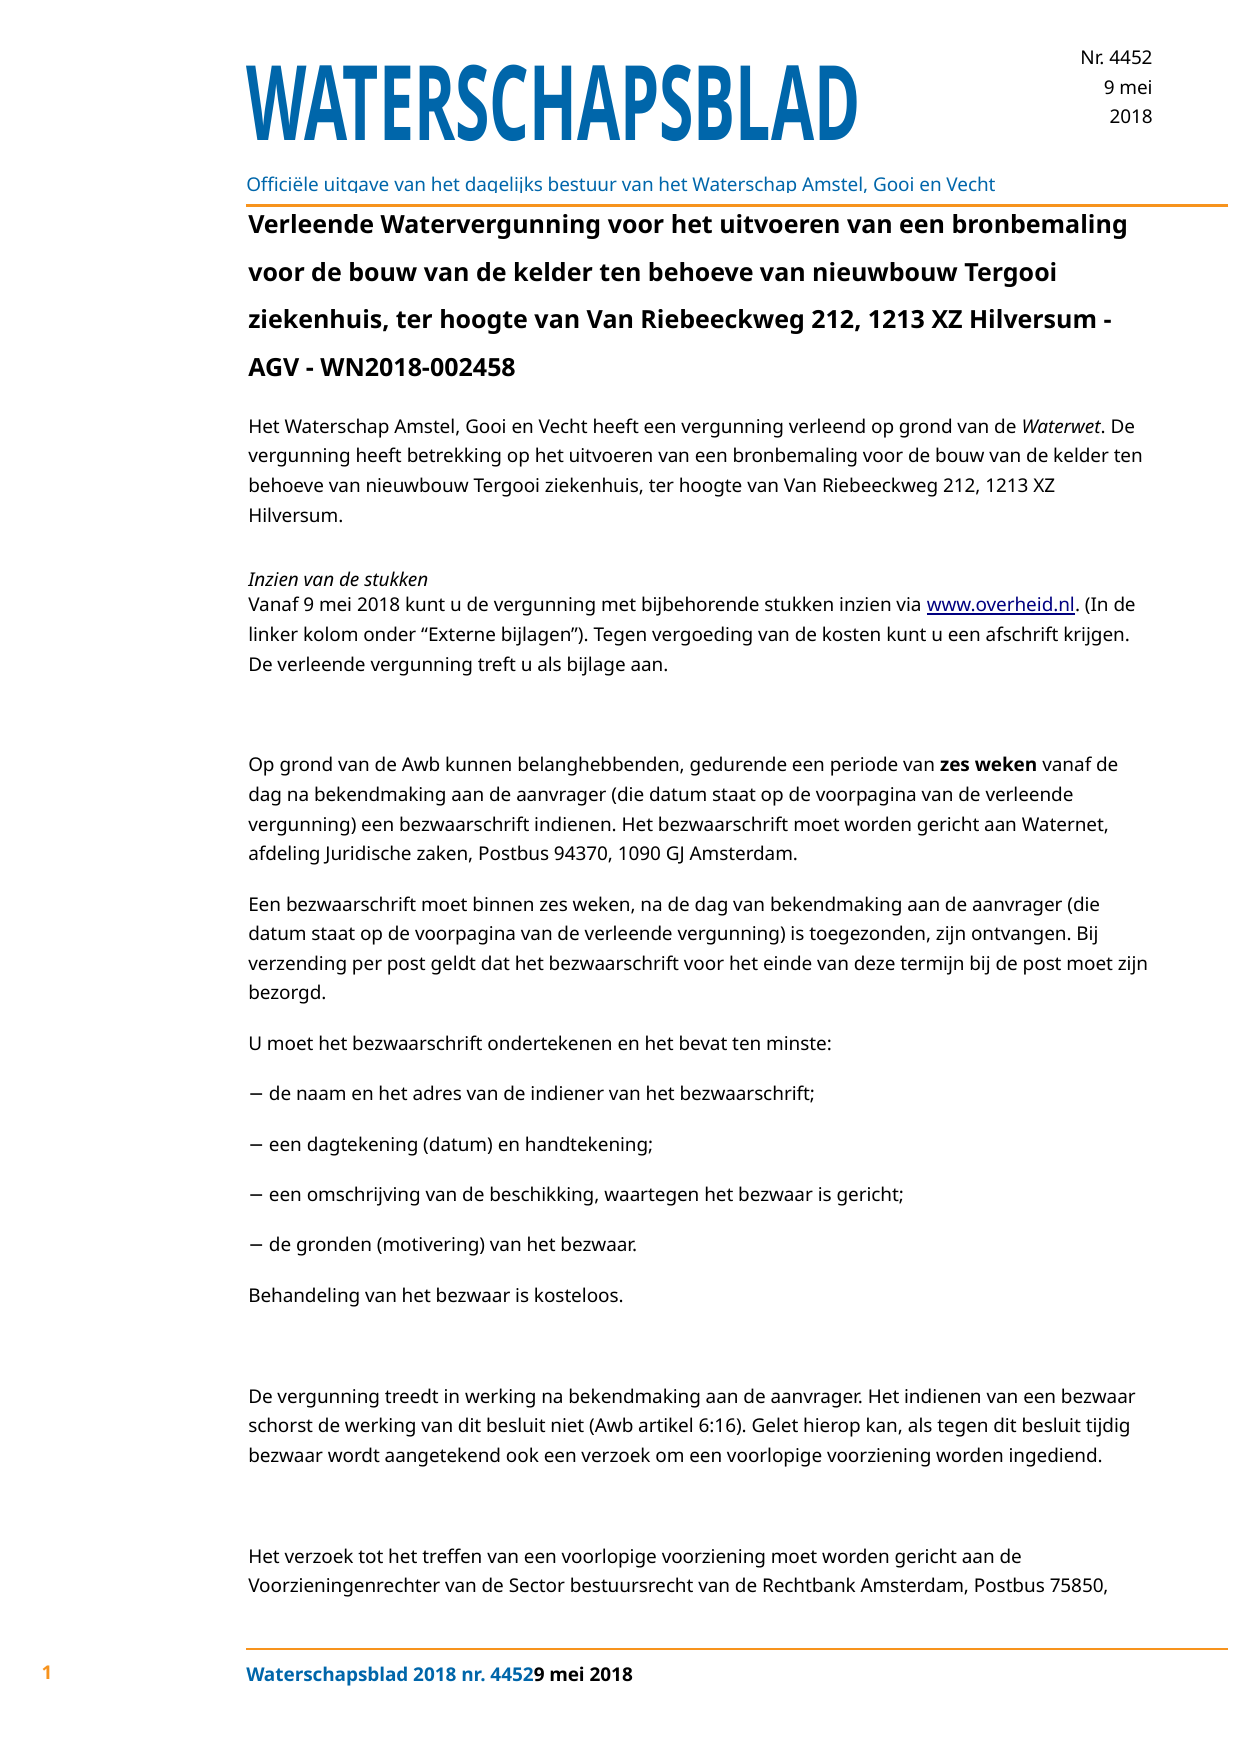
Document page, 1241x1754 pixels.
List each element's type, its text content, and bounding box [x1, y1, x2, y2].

text U moet het bezwaarschrift ondertekenen en het bevat ten minste: [248, 1030, 1152, 1056]
text Behandeling van het bezwaar is kosteloos. [248, 1282, 1152, 1308]
text − een omschrijving van de beschikking, waartegen het bezwaar is gericht; [248, 1181, 1152, 1207]
text Het Waterschap Amstel, Gooi en Vecht heeft een vergunning verleend op grond van de Waterwet. De vergunning heeft betrekking op het uitvoeren van een bronbemaling voor de bouw van de kelder ten behoeve van nieuwbouw Tergooi ziekenhuis, ter hoogte van Van Riebeeckweg 212, 1213 XZ Hilversum. [248, 413, 1152, 528]
text − de naam en het adres van de indiener van het bezwaarschrift; [248, 1080, 1152, 1106]
picture [41, 47, 231, 172]
text Een bezwaarschrift moet binnen zes weken, na de dag van bekendmaking aan de aanvrager (die datum staat op de voorpagina van de verleende vergunning) is toegezonden, zijn ontvangen. Bij verzending per post geldt dat het bezwaarschrift voor het einde van deze termijn bij de post moet zijn bezorgd. [248, 891, 1152, 1005]
text Het verzoek tot het treffen van een voorlopige voorziening moet worden gericht aan de Voorzieningenrechter van de Sector bestuursrecht van de Rechtbank Amsterdam, Postbus 75850, [248, 1543, 1152, 1598]
text − de gronden (motivering) van het bezwaar. [248, 1232, 1152, 1257]
text Inzien van de stukken [248, 566, 1152, 592]
text Verleende Watervergunning voor het uitvoeren van een bronbemaling voor de bouw van de kelder ten behoeve van nieuwbouw Tergooi ziekenhuis, ter hoogte van Van Riebeeckweg 212, 1213 XZ Hilversum - AGV - WN2018-002458 [248, 207, 1152, 384]
text Vanaf 9 mei 2018 kunt u de vergunning met bijbehorende stukken inzien via www.overheid.nl. (In de linker kolom onder “Externe bijlagen”). Tegen vergoeding van de kosten kunt u een afschrift krijgen. De verleende vergunning treft u als bijlage aan. [248, 592, 1152, 676]
text De vergunning treedt in werking na bekendmaking aan de aanvrager. Het indienen van een bezwaar schorst de werking van dit besluit niet (Awb artikel 6:16). Gelet hierop kan, als tegen dit besluit tijdig bezwaar wordt aangetekend ook een verzoek om een voorlopige voorziening worden ingediend. [248, 1383, 1152, 1468]
text − een dagtekening (datum) en handtekening; [248, 1131, 1152, 1156]
text Op grond van de Awb kunnen belanghebbenden, gedurende een periode van zes weken vanaf de dag na bekendmaking aan de aanvrager (die datum staat op de voorpagina van de verleende vergunning) een bezwaarschrift indienen. Het bezwaarschrift moet worden gericht aan Waternet, afdeling Juridische zaken, Postbus 94370, 1090 GJ Amsterdam. [248, 752, 1152, 866]
